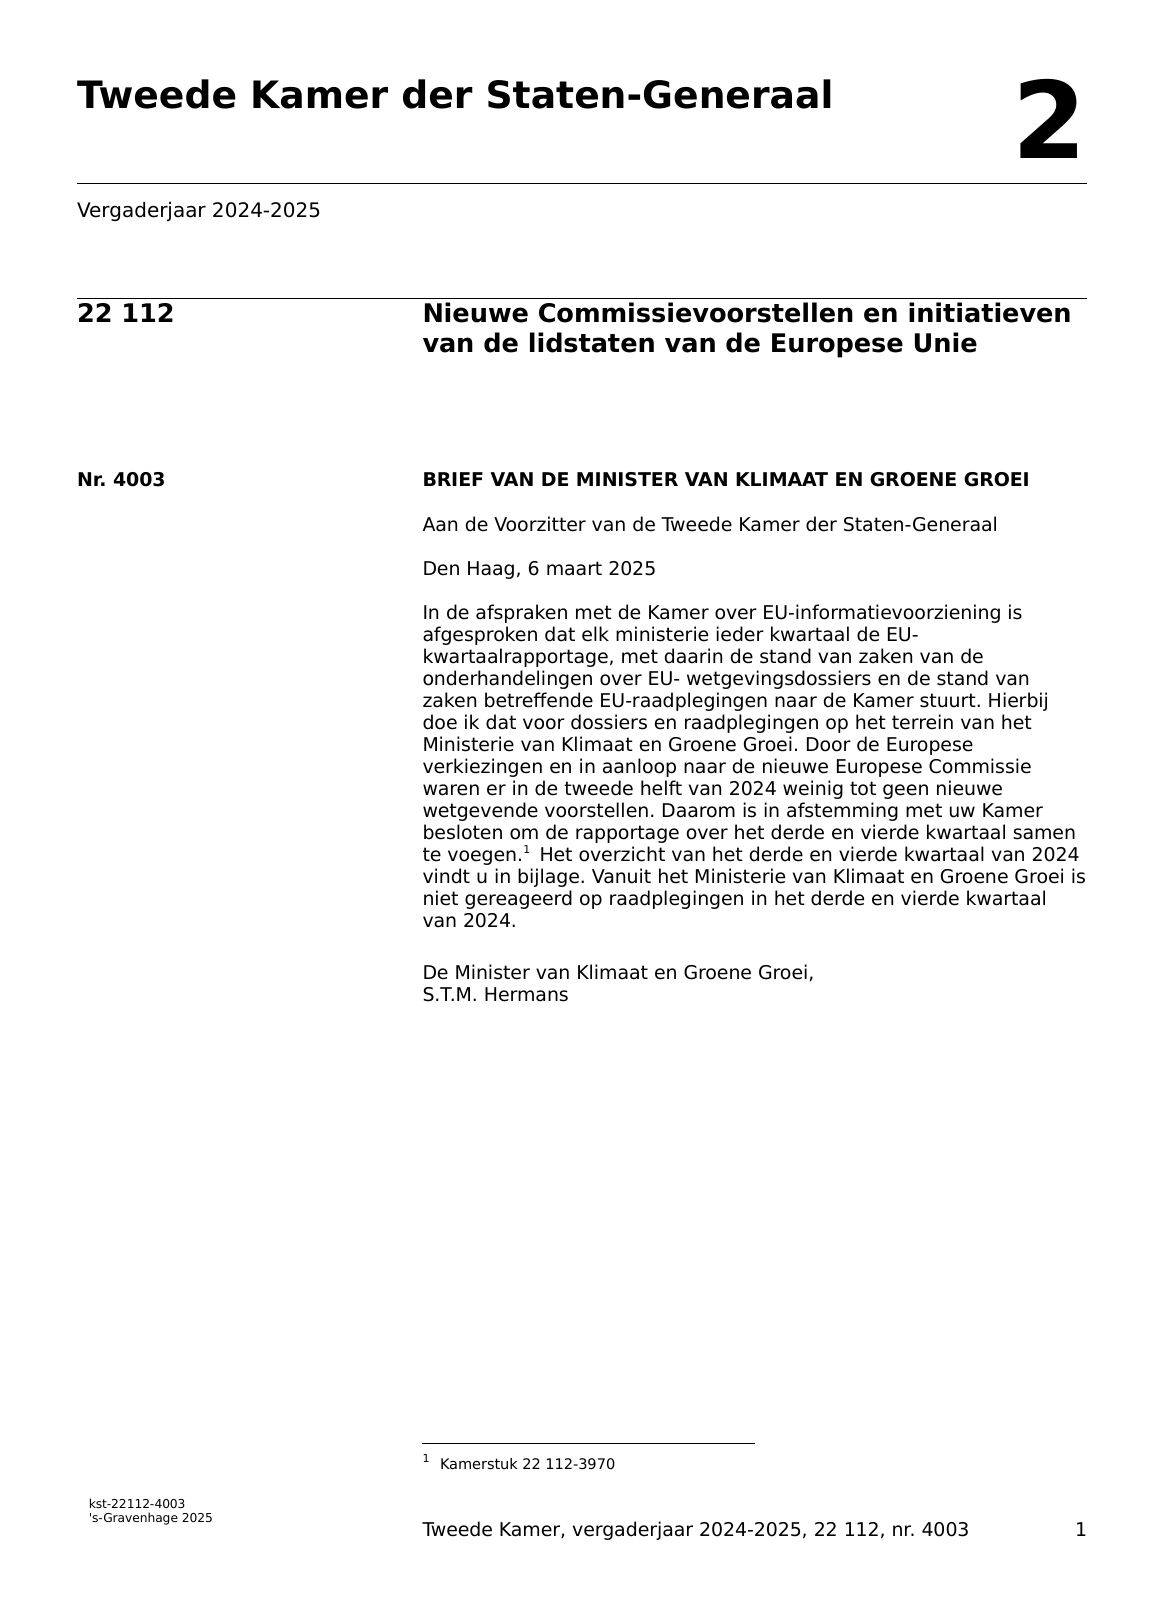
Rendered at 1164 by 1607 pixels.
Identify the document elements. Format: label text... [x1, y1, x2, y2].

text Aan de Voorzitter van de Tweede Kamer der Staten-Generaal [422, 513, 1087, 536]
text De Minister van Klimaat en Groene Groei, S.T.M. Hermans [422, 962, 1087, 1006]
table_cell Vergaderjaar 2024-2025 [77, 184, 1087, 298]
table_header Tweede Kamer der Staten-Generaal [77, 59, 886, 183]
text In de afspraken met de Kamer over EU-informatievoorziening is afgesproken dat elk ministerie ieder kwartaal de EU-kwartaalrapportage, met daarin de stand van zaken van de onderhandelingen over EU- wetgevingsdossiers en de stand van zaken betreffende EU-raadplegingen naar de Kamer stuurt. Hierbij doe ik dat voor dossiers en raadplegingen op het terrein van het Ministerie van Klimaat en Groene Groei. Door de Europese verkiezingen en in aanloop naar de nieuwe Europese Commissie waren er in de tweede helft van 2024 weinig tot geen nieuwe wetgevende voorstellen. Daarom is in afstemming met uw Kamer besloten om de rapportage over het derde en vierde kwartaal samen te voegen. Het overzicht van het derde en vierde kwartaal van 2024 vindt u in bijlage. Vanuit het Ministerie van Klimaat en Groene Groei is niet gereageerd op raadplegingen in het derde en vierde kwartaal van 2024. [422, 602, 1087, 932]
text 's-Gravenhage 2025 [88, 1511, 323, 1525]
subtitle Nr. 4003 BRIEF VAN DE MINISTER VAN KLIMAAT EN GROENE GROEI [77, 469, 1087, 491]
table_header 2 [886, 59, 1087, 183]
text Kamerstuk 22 112-3970 [422, 1452, 1087, 1474]
subtitle 22 112 Nieuwe Commissievoorstellen en initiatieven van de lidstaten van de Europese Unie [77, 299, 1087, 358]
text kst-22112-4003 [88, 1497, 323, 1511]
text Den Haag, 6 maart 2025 [422, 558, 1087, 580]
